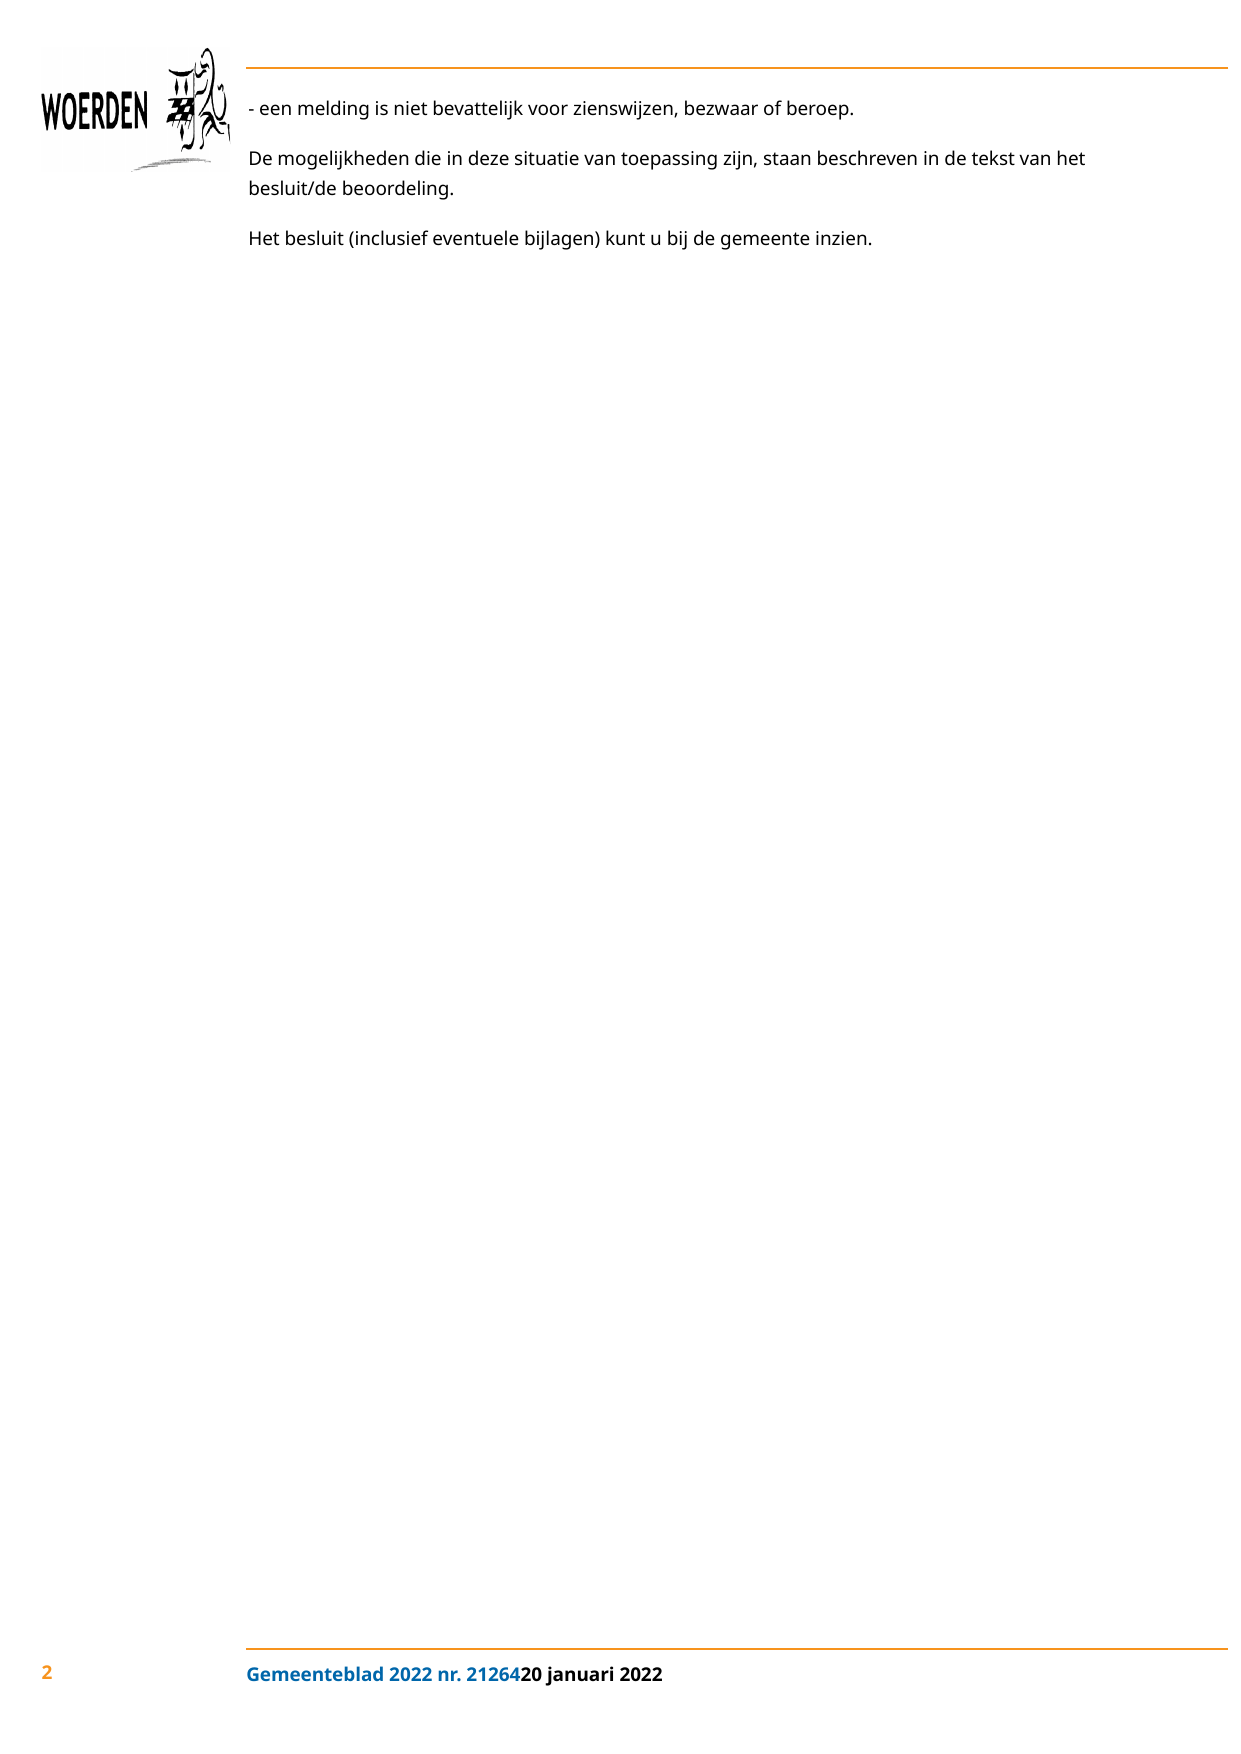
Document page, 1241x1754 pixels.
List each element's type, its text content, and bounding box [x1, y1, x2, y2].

text De mogelijkheden die in deze situatie van toepassing zijn, staan beschreven in de tekst van het besluit/de beoordeling. [248, 145, 1152, 201]
text Het besluit (inclusief eventuele bijlagen) kunt u bij de gemeente inzien. [248, 225, 1152, 251]
picture [41, 47, 231, 172]
text - een melding is niet bevattelijk voor zienswijzen, bezwaar of beroep. [248, 95, 1152, 121]
